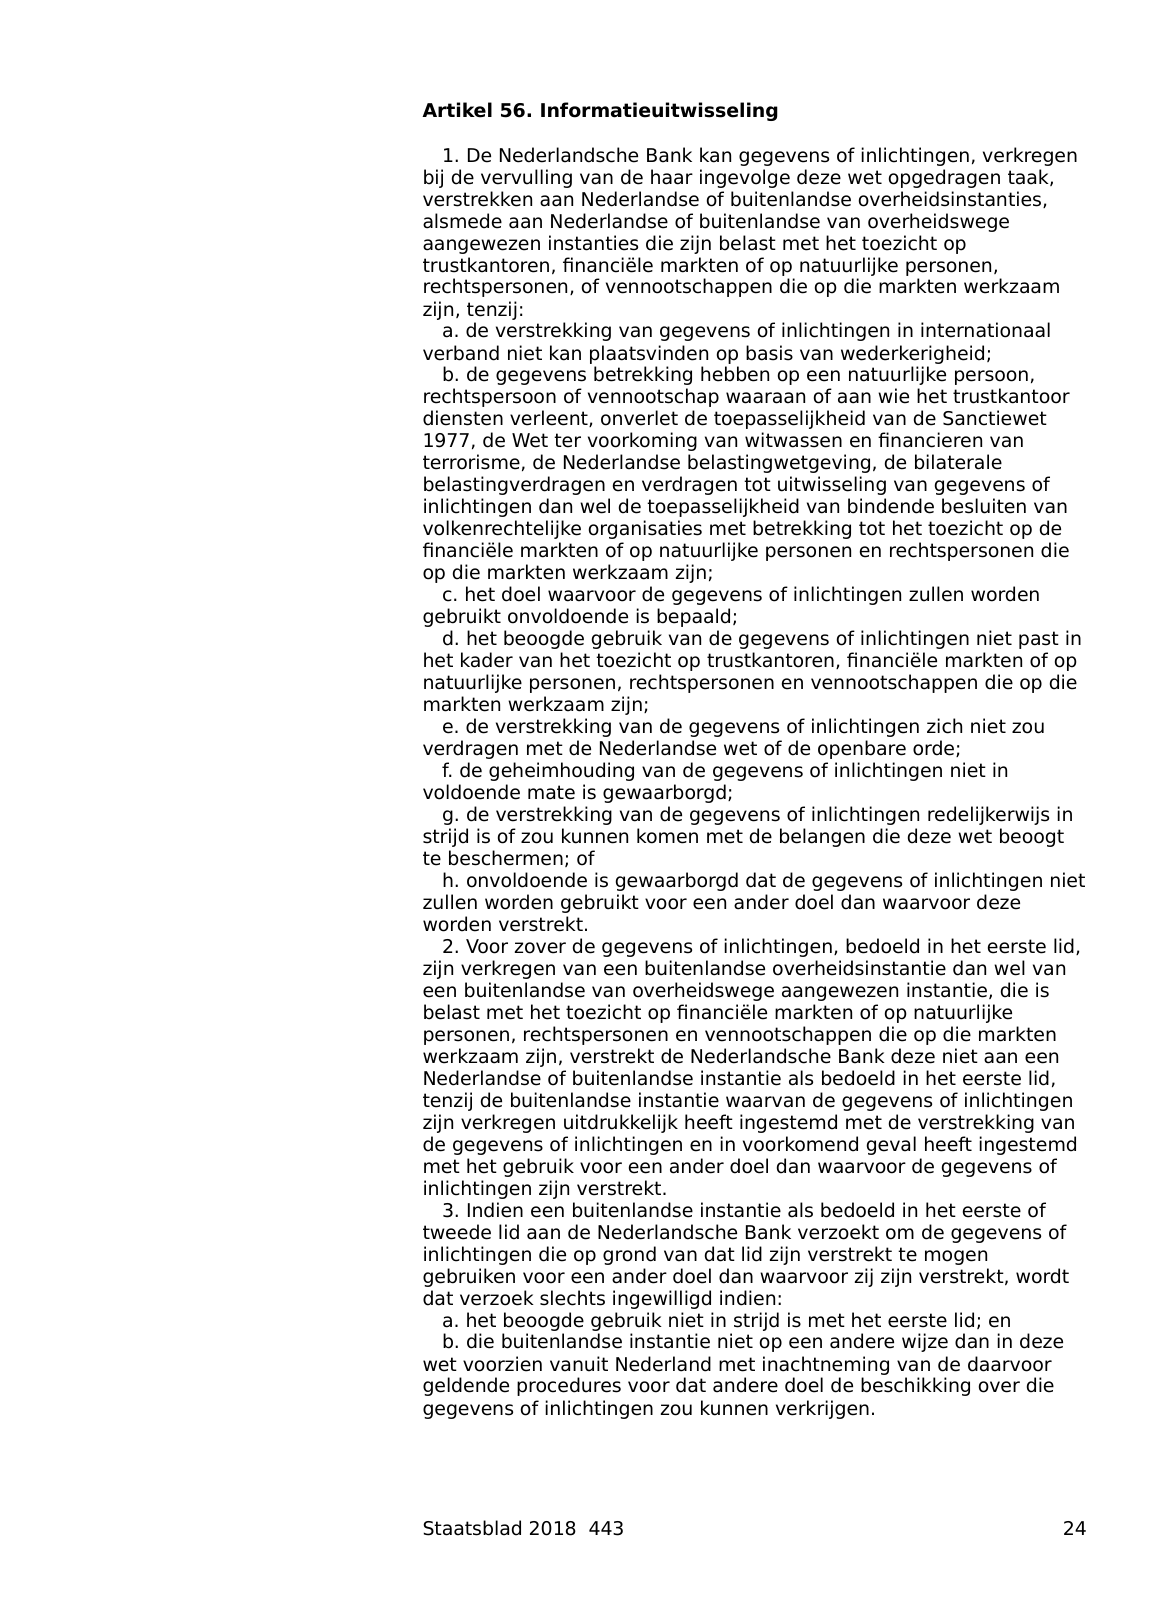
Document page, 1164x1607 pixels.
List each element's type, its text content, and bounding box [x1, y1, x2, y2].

subtitle Artikel 56. Informatieuitwisseling [422, 100, 1087, 122]
text f. de geheimhouding van de gegevens of inlichtingen niet in voldoende mate is gewaarborgd; [422, 760, 1087, 804]
text 3. Indien een buitenlandse instantie als bedoeld in het eerste of tweede lid aan de Nederlandsche Bank verzoekt om de gegevens of inlichtingen die op grond van dat lid zijn verstrekt te mogen gebruiken voor een ander doel dan waarvoor zij zijn verstrekt, wordt dat verzoek slechts ingewilligd indien: [422, 1199, 1087, 1309]
text a. het beoogde gebruik niet in strijd is met het eerste lid; en [422, 1309, 1087, 1331]
text h. onvoldoende is gewaarborgd dat de gegevens of inlichtingen niet zullen worden gebruikt voor een ander doel dan waarvoor deze worden verstrekt. [422, 870, 1087, 936]
text d. het beoogde gebruik van de gegevens of inlichtingen niet past in het kader van het toezicht op trustkantoren, financiële markten of op natuurlijke personen, rechtspersonen en vennootschappen die op die markten werkzaam zijn; [422, 628, 1087, 716]
text a. de verstrekking van gegevens of inlichtingen in internationaal verband niet kan plaatsvinden op basis van wederkerigheid; [422, 320, 1087, 364]
text 1. De Nederlandsche Bank kan gegevens of inlichtingen, verkregen bij de vervulling van de haar ingevolge deze wet opgedragen taak, verstrekken aan Nederlandse of buitenlandse overheidsinstanties, alsmede aan Nederlandse of buitenlandse van overheidswege aangewezen instanties die zijn belast met het toezicht op trustkantoren, financiële markten of op natuurlijke personen, rechtspersonen, of vennootschappen die op die markten werkzaam zijn, tenzij: [422, 144, 1087, 320]
text c. het doel waarvoor de gegevens of inlichtingen zullen worden gebruikt onvoldoende is bepaald; [422, 584, 1087, 628]
text e. de verstrekking van de gegevens of inlichtingen zich niet zou verdragen met de Nederlandse wet of de openbare orde; [422, 716, 1087, 760]
text g. de verstrekking van de gegevens of inlichtingen redelijkerwijs in strijd is of zou kunnen komen met de belangen die deze wet beoogt te beschermen; of [422, 804, 1087, 870]
text 2. Voor zover de gegevens of inlichtingen, bedoeld in het eerste lid, zijn verkregen van een buitenlandse overheidsinstantie dan wel van een buitenlandse van overheidswege aangewezen instantie, die is belast met het toezicht op financiële markten of op natuurlijke personen, rechtspersonen en vennootschappen die op die markten werkzaam zijn, verstrekt de Nederlandsche Bank deze niet aan een Nederlandse of buitenlandse instantie als bedoeld in het eerste lid, tenzij de buitenlandse instantie waarvan de gegevens of inlichtingen zijn verkregen uitdrukkelijk heeft ingestemd met de verstrekking van de gegevens of inlichtingen en in voorkomend geval heeft ingestemd met het gebruik voor een ander doel dan waarvoor de gegevens of inlichtingen zijn verstrekt. [422, 936, 1087, 1199]
text b. die buitenlandse instantie niet op een andere wijze dan in deze wet voorzien vanuit Nederland met inachtneming van de daarvoor geldende procedures voor dat andere doel de beschikking over die gegevens of inlichtingen zou kunnen verkrijgen. [422, 1331, 1087, 1419]
text b. de gegevens betrekking hebben op een natuurlijke persoon, rechtspersoon of vennootschap waaraan of aan wie het trustkantoor diensten verleent, onverlet de toepasselijkheid van de Sanctiewet 1977, de Wet ter voorkoming van witwassen en financieren van terrorisme, de Nederlandse belastingwetgeving, de bilaterale belastingverdragen en verdragen tot uitwisseling van gegevens of inlichtingen dan wel de toepasselijkheid van bindende besluiten van volkenrechtelijke organisaties met betrekking tot het toezicht op de financiële markten of op natuurlijke personen en rechtspersonen die op die markten werkzaam zijn; [422, 364, 1087, 584]
